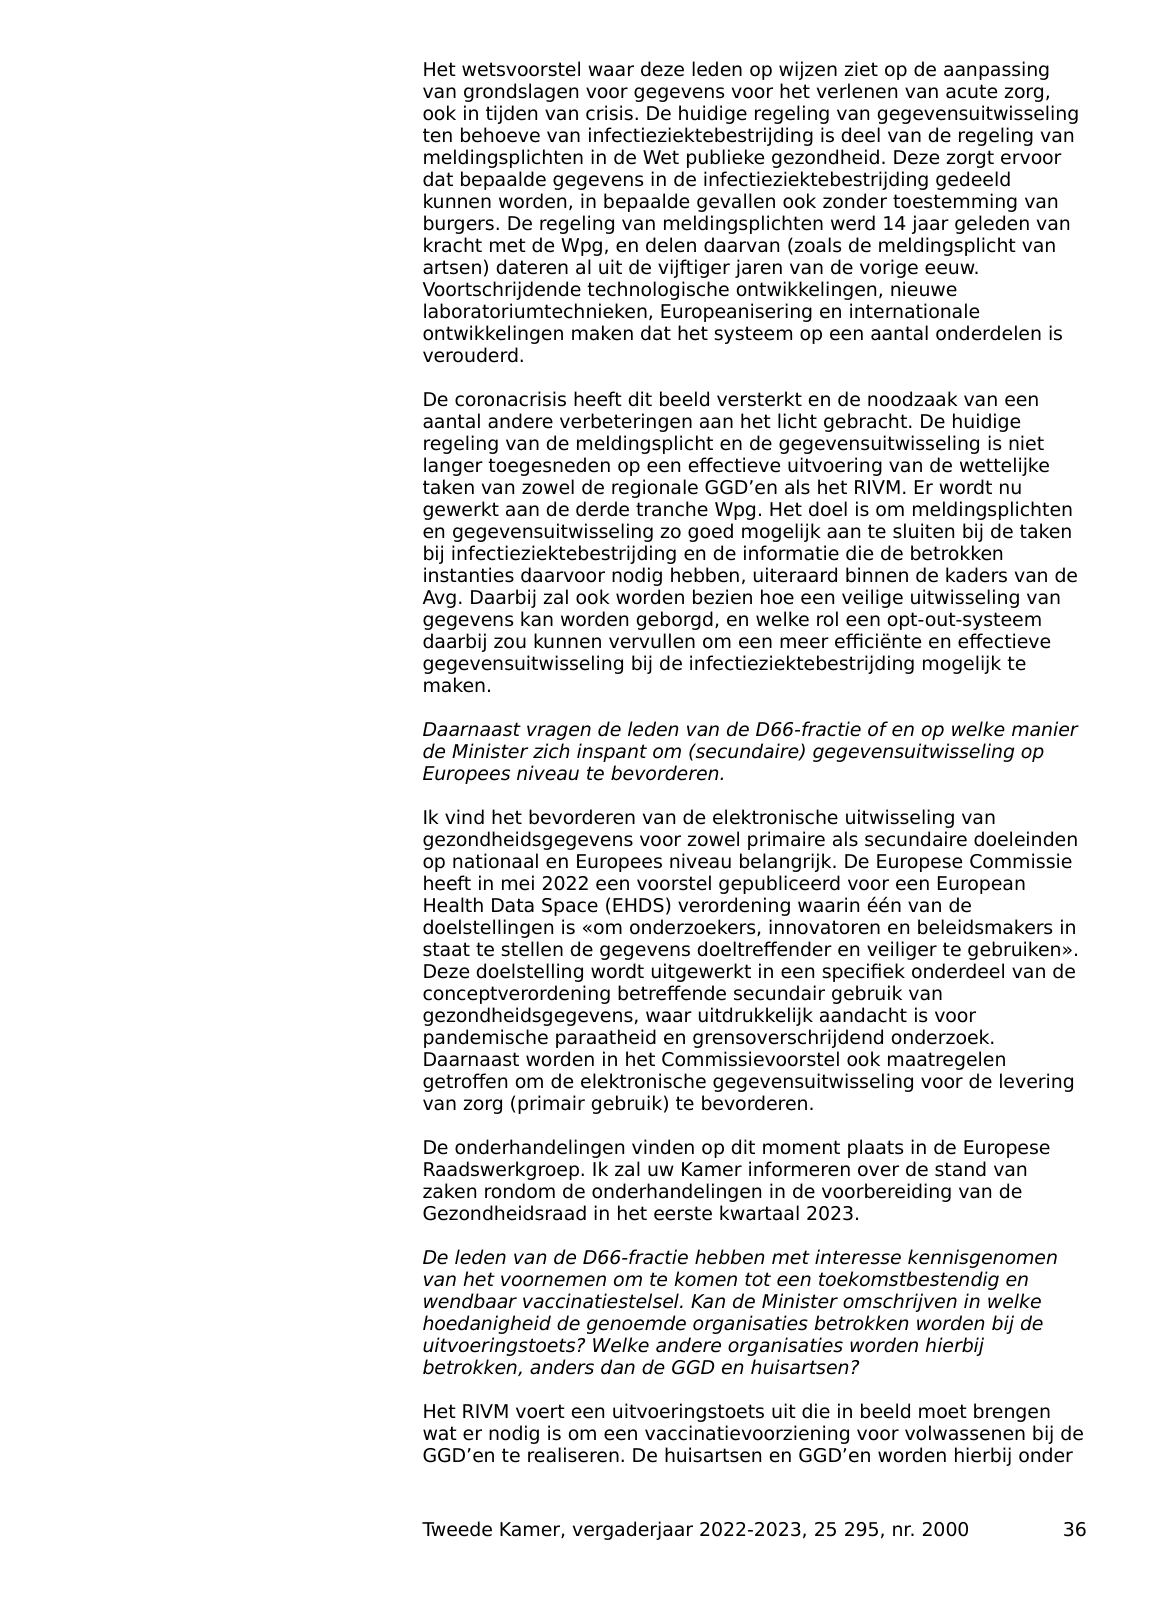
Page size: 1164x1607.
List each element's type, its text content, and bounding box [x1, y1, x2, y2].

text De onderhandelingen vinden op dit moment plaats in de Europese Raadswerkgroep. Ik zal uw Kamer informeren over de stand van zaken rondom de onderhandelingen in de voorbereiding van de Gezondheidsraad in het eerste kwartaal 2023. [422, 1137, 1087, 1225]
text Ik vind het bevorderen van de elektronische uitwisseling van gezondheidsgegevens voor zowel primaire als secundaire doeleinden op nationaal en Europees niveau belangrijk. De Europese Commissie heeft in mei 2022 een voorstel gepubliceerd voor een European Health Data Space (EHDS) verordening waarin één van de doelstellingen is «om onderzoekers, innovatoren en beleidsmakers in staat te stellen de gegevens doeltreffender en veiliger te gebruiken». Deze doelstelling wordt uitgewerkt in een specifiek onderdeel van de conceptverordening betreffende secundair gebruik van gezondheidsgegevens, waar uitdrukkelijk aandacht is voor pandemische paraatheid en grensoverschrijdend onderzoek. Daarnaast worden in het Commissievoorstel ook maatregelen getroffen om de elektronische gegevensuitwisseling voor de levering van zorg (primair gebruik) te bevorderen. [422, 807, 1087, 1115]
text De leden van de D66-fractie hebben met interesse kennisgenomen van het voornemen om te komen tot een toekomstbestendig en wendbaar vaccinatiestelsel. Kan de Minister omschrijven in welke hoedanigheid de genoemde organisaties betrokken worden bij de uitvoeringstoets? Welke andere organisaties worden hierbij betrokken, anders dan de GGD en huisartsen? [422, 1247, 1087, 1379]
text De coronacrisis heeft dit beeld versterkt en de noodzaak van een aantal andere verbeteringen aan het licht gebracht. De huidige regeling van de meldingsplicht en de gegevensuitwisseling is niet langer toegesneden op een effectieve uitvoering van de wettelijke taken van zowel de regionale GGD’en als het RIVM. Er wordt nu gewerkt aan de derde tranche Wpg. Het doel is om meldingsplichten en gegevensuitwisseling zo goed mogelijk aan te sluiten bij de taken bij infectieziektebestrijding en de informatie die de betrokken instanties daarvoor nodig hebben, uiteraard binnen de kaders van de Avg. Daarbij zal ook worden bezien hoe een veilige uitwisseling van gegevens kan worden geborgd, en welke rol een opt-out-systeem daarbij zou kunnen vervullen om een meer efficiënte en effectieve gegevensuitwisseling bij de infectieziektebestrijding mogelijk te maken. [422, 389, 1087, 697]
text Het RIVM voert een uitvoeringstoets uit die in beeld moet brengen wat er nodig is om een vaccinatievoorziening voor volwassenen bij de GGD’en te realiseren. De huisartsen en GGD’en worden hierbij onder [422, 1401, 1087, 1467]
text Daarnaast vragen de leden van de D66-fractie of en op welke manier de Minister zich inspant om (secundaire) gegevensuitwisseling op Europees niveau te bevorderen. [422, 719, 1087, 785]
text Het wetsvoorstel waar deze leden op wijzen ziet op de aanpassing van grondslagen voor gegevens voor het verlenen van acute zorg, ook in tijden van crisis. De huidige regeling van gegevensuitwisseling ten behoeve van infectieziektebestrijding is deel van de regeling van meldingsplichten in de Wet publieke gezondheid. Deze zorgt ervoor dat bepaalde gegevens in de infectieziektebestrijding gedeeld kunnen worden, in bepaalde gevallen ook zonder toestemming van burgers. De regeling van meldingsplichten werd 14 jaar geleden van kracht met de Wpg, en delen daarvan (zoals de meldingsplicht van artsen) dateren al uit de vijftiger jaren van de vorige eeuw. Voortschrijdende technologische ontwikkelingen, nieuwe laboratoriumtechnieken, Europeanisering en internationale ontwikkelingen maken dat het systeem op een aantal onderdelen is verouderd. [422, 59, 1087, 367]
